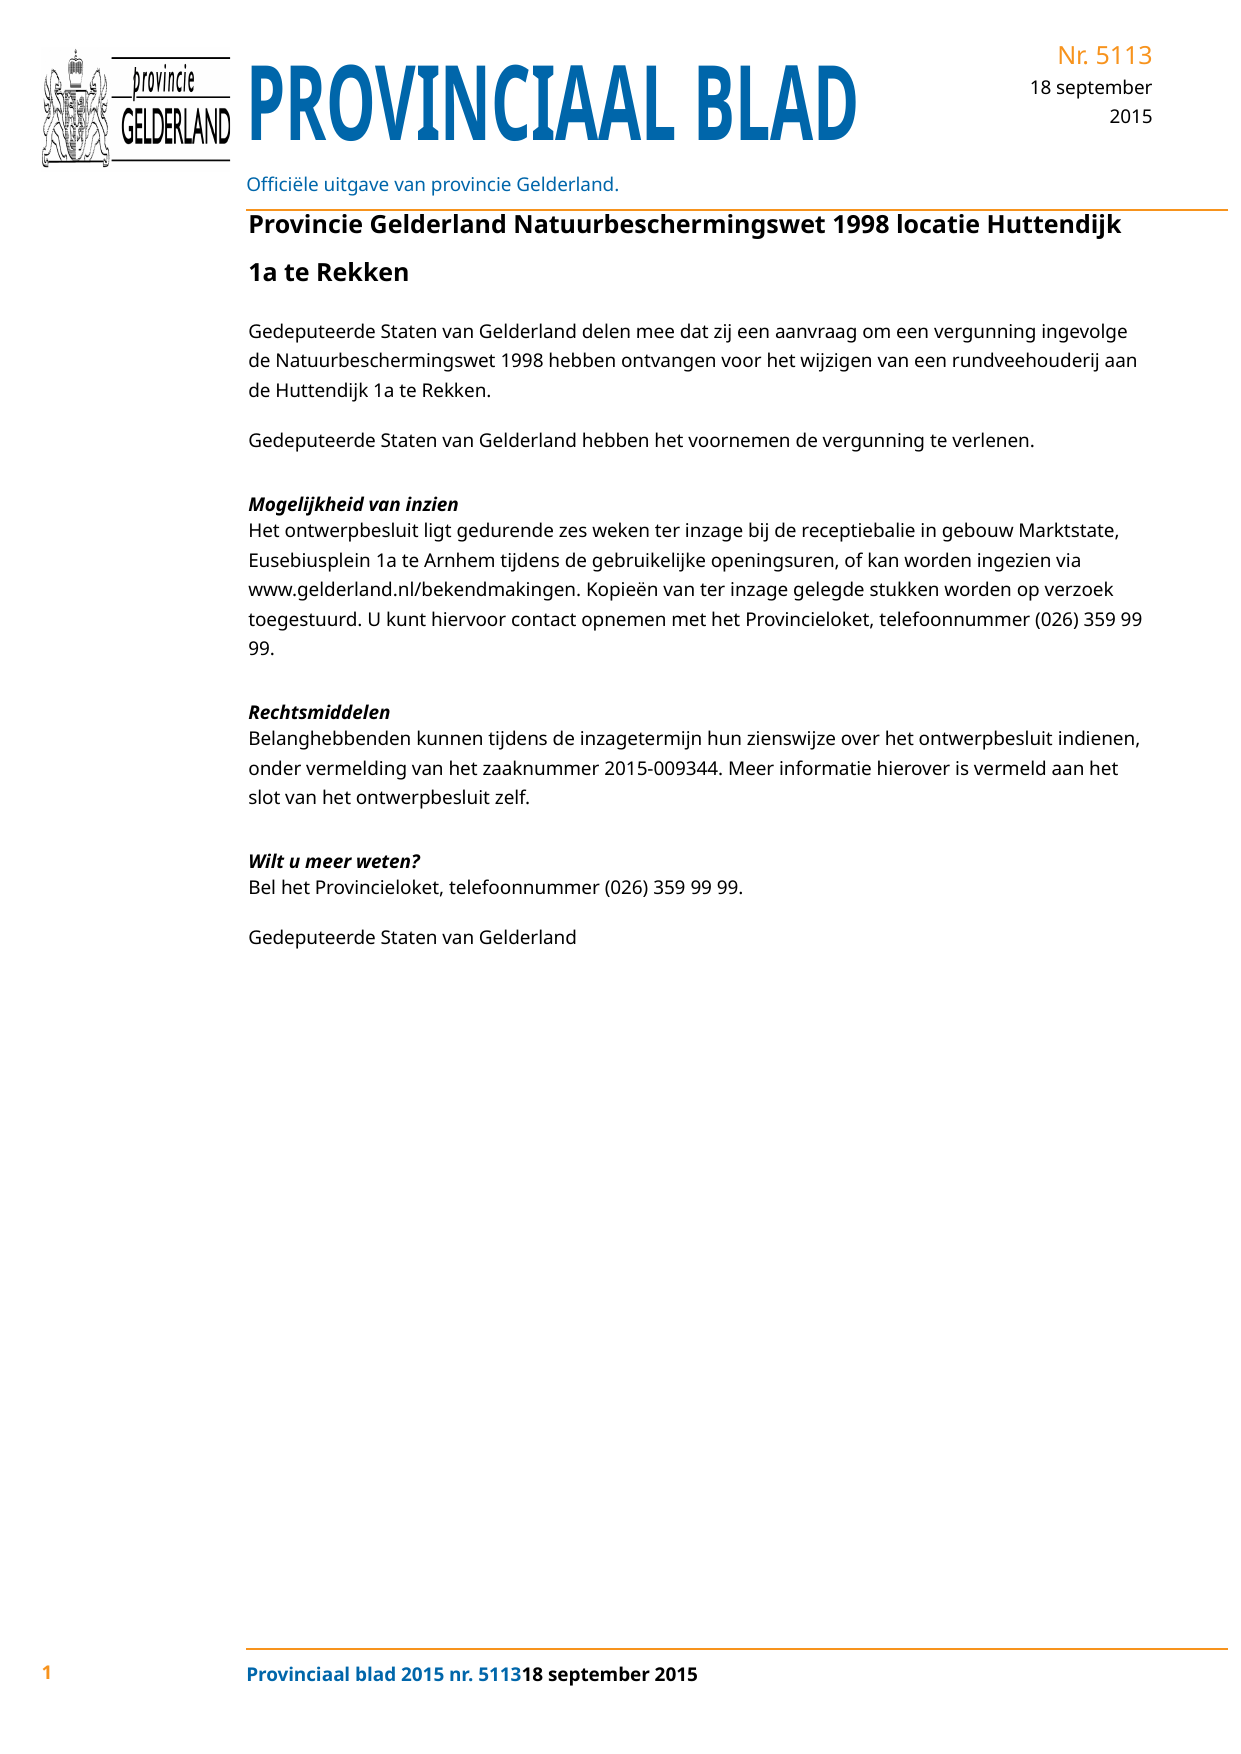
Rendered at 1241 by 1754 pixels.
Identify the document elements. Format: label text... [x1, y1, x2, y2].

text Mogelijkheid van inzien [248, 491, 1152, 517]
text Wilt u meer weten? [248, 848, 1152, 874]
text Belanghebbenden kunnen tijdens de inzagetermijn hun zienswijze over het ontwerpbesluit indienen, onder vermelding van het zaaknummer 2015-009344. Meer informatie hierover is vermeld aan het slot van het ontwerpbesluit zelf. [248, 725, 1152, 810]
text Gedeputeerde Staten van Gelderland delen mee dat zij een aanvraag om een vergunning ingevolge de Natuurbeschermingswet 1998 hebben ontvangen voor het wijzigen van een rundveehouderij aan de Huttendijk 1a te Rekken. [248, 318, 1152, 403]
text Rechtsmiddelen [248, 699, 1152, 725]
text Provincie Gelderland Natuurbeschermingswet 1998 locatie Huttendijk 1a te Rekken [248, 211, 1152, 288]
text Het ontwerpbesluit ligt gedurende zes weken ter inzage bij de receptiebalie in gebouw Marktstate, Eusebiusplein 1a te Arnhem tijdens de gebruikelijke openingsuren, of kan worden ingezien via www.gelderland.nl/bekendmakingen. Kopieën van ter inzage gelegde stukken worden op verzoek toegestuurd. U kunt hiervoor contact opnemen met het Provincieloket, telefoonnummer (026) 359 99 99. [248, 517, 1152, 661]
text Bel het Provincieloket, telefoonnummer (026) 359 99 99. [248, 874, 1152, 900]
text Gedeputeerde Staten van Gelderland [248, 924, 1152, 950]
picture [41, 47, 231, 172]
text Gedeputeerde Staten van Gelderland hebben het voornemen de vergunning te verlenen. [248, 427, 1152, 453]
